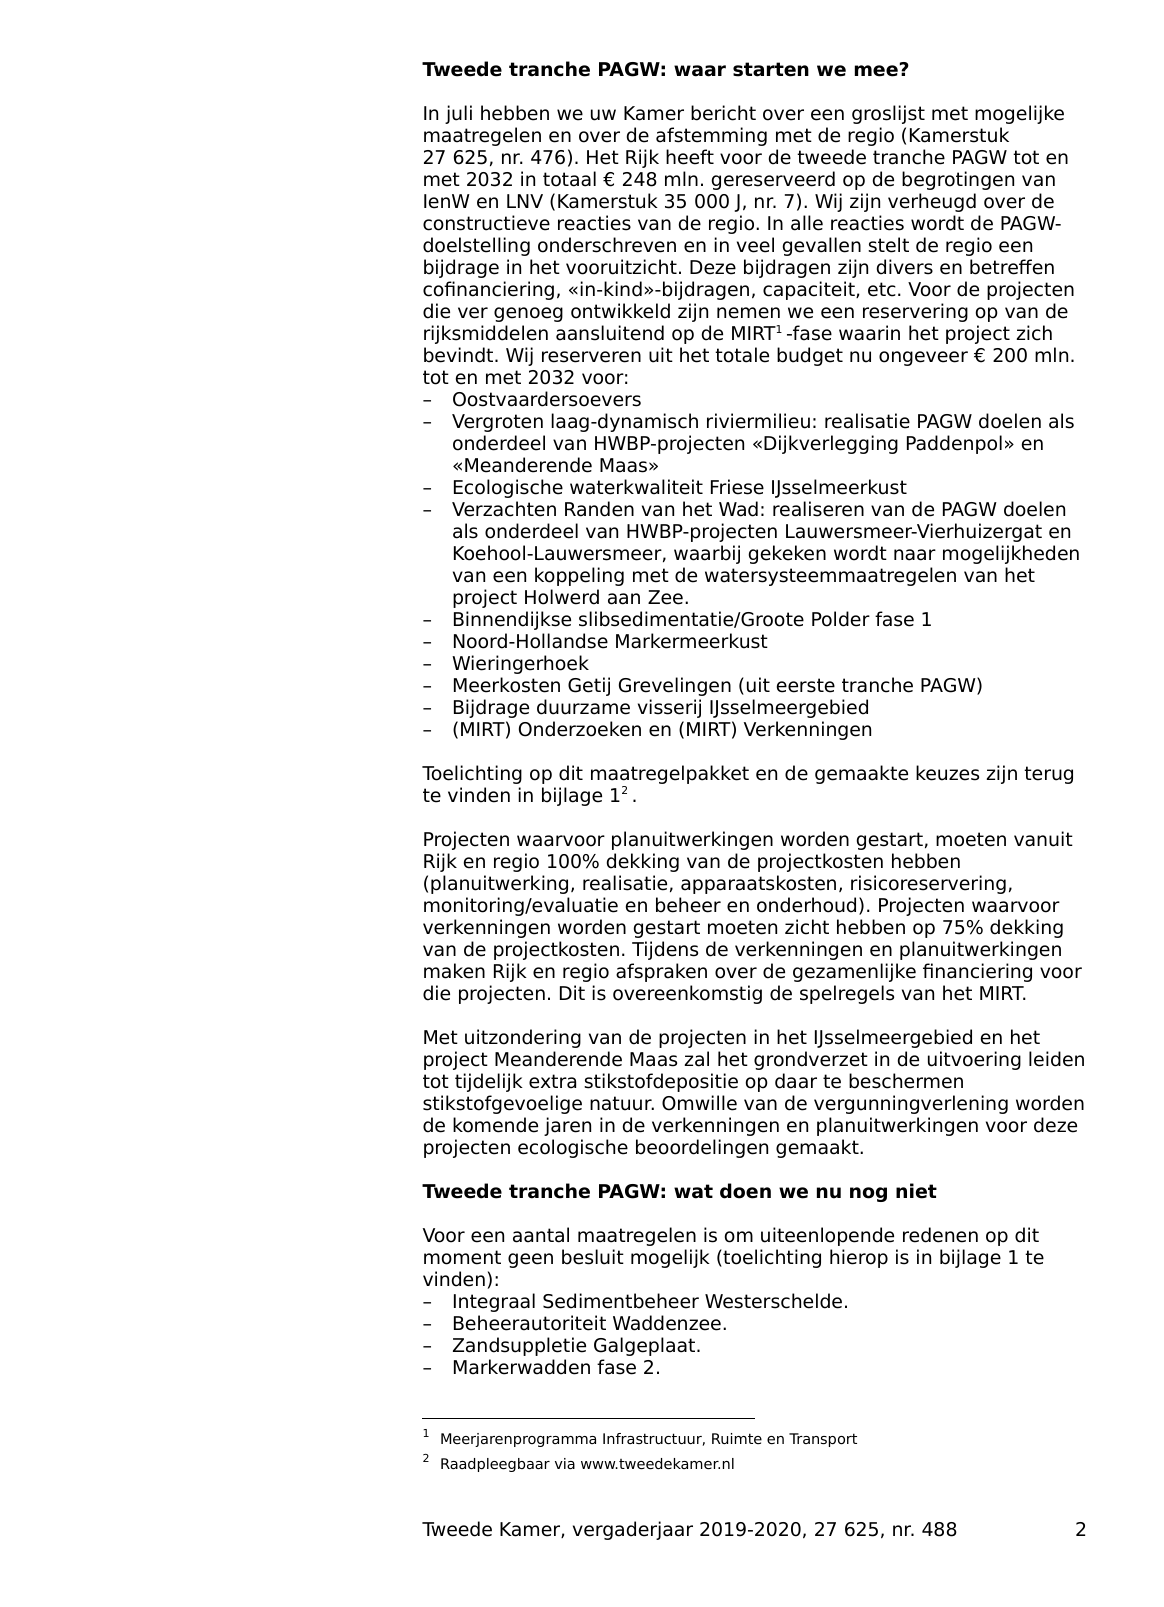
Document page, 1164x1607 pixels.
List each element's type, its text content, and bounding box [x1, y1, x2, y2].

text – Binnendijkse slibsedimentatie/Groote Polder fase 1 [422, 609, 1087, 631]
text – Noord-Hollandse Markermeerkust [422, 631, 1087, 653]
text – Ecologische waterkwaliteit Friese IJsselmeerkust [422, 477, 1087, 499]
text Projecten waarvoor planuitwerkingen worden gestart, moeten vanuit Rijk en regio 100% dekking van de projectkosten hebben (planuitwerking, realisatie, apparaatskosten, risicoreservering, monitoring/evaluatie en beheer en onderhoud). Projecten waarvoor verkenningen worden gestart moeten zicht hebben op 75% dekking van de projectkosten. Tijdens de verkenningen en planuitwerkingen maken Rijk en regio afspraken over de gezamenlijke financiering voor die projecten. Dit is overeenkomstig de spelregels van het MIRT. [422, 829, 1087, 1005]
text – Bijdrage duurzame visserij IJsselmeergebied [422, 697, 1087, 719]
text Voor een aantal maatregelen is om uiteenlopende redenen op dit moment geen besluit mogelijk (toelichting hierop is in bijlage 1 te vinden): [422, 1225, 1087, 1291]
text – Zandsuppletie Galgeplaat. [422, 1335, 1087, 1357]
text Raadpleegbaar via www.tweedekamer.nl [422, 1452, 1087, 1474]
text – Markerwadden fase 2. [422, 1357, 1087, 1379]
text – Meerkosten Getij Grevelingen (uit eerste tranche PAGW) [422, 675, 1087, 697]
text – Vergroten laag-dynamisch riviermilieu: realisatie PAGW doelen als onderdeel van HWBP-projecten «Dijkverlegging Paddenpol» en «Meanderende Maas» [422, 411, 1087, 477]
text – Integraal Sedimentbeheer Westerschelde. [422, 1291, 1087, 1313]
text – Beheerautoriteit Waddenzee. [422, 1313, 1087, 1335]
subtitle Tweede tranche PAGW: waar starten we mee? [422, 59, 1087, 81]
text In juli hebben we uw Kamer bericht over een groslijst met mogelijke maatregelen en over de afstemming met de regio (Kamerstuk 27 625, nr. 476). Het Rijk heeft voor de tweede tranche PAGW tot en met 2032 in totaal € 248 mln. gereserveerd op de begrotingen van IenW en LNV (Kamerstuk 35 000 J, nr. 7). Wij zijn verheugd over de constructieve reacties van de regio. In alle reacties wordt de PAGW-doelstelling onderschreven en in veel gevallen stelt de regio een bijdrage in het vooruitzicht. Deze bijdragen zijn divers en betreffen cofinanciering, «in-kind»-bijdragen, capaciteit, etc. Voor de projecten die ver genoeg ontwikkeld zijn nemen we een reservering op van de rijksmiddelen aansluitend op de MIRT-fase waarin het project zich bevindt. Wij reserveren uit het totale budget nu ongeveer € 200 mln. tot en met 2032 voor: [422, 103, 1087, 389]
text – Oostvaardersoevers [422, 389, 1087, 411]
text Met uitzondering van de projecten in het IJsselmeergebied en het project Meanderende Maas zal het grondverzet in de uitvoering leiden tot tijdelijk extra stikstofdepositie op daar te beschermen stikstofgevoelige natuur. Omwille van de vergunningverlening worden de komende jaren in de verkenningen en planuitwerkingen voor deze projecten ecologische beoordelingen gemaakt. [422, 1027, 1087, 1159]
text Meerjarenprogramma Infrastructuur, Ruimte en Transport [422, 1427, 1087, 1449]
text – (MIRT) Onderzoeken en (MIRT) Verkenningen [422, 719, 1087, 741]
text – Wieringerhoek [422, 653, 1087, 675]
text – Verzachten Randen van het Wad: realiseren van de PAGW doelen als onderdeel van HWBP-projecten Lauwersmeer-Vierhuizergat en Koehool-Lauwersmeer, waarbij gekeken wordt naar mogelijkheden van een koppeling met de watersysteemmaatregelen van het project Holwerd aan Zee. [422, 499, 1087, 609]
subtitle Tweede tranche PAGW: wat doen we nu nog niet [422, 1181, 1087, 1203]
text Toelichting op dit maatregelpakket en de gemaakte keuzes zijn terug te vinden in bijlage 1. [422, 763, 1087, 807]
